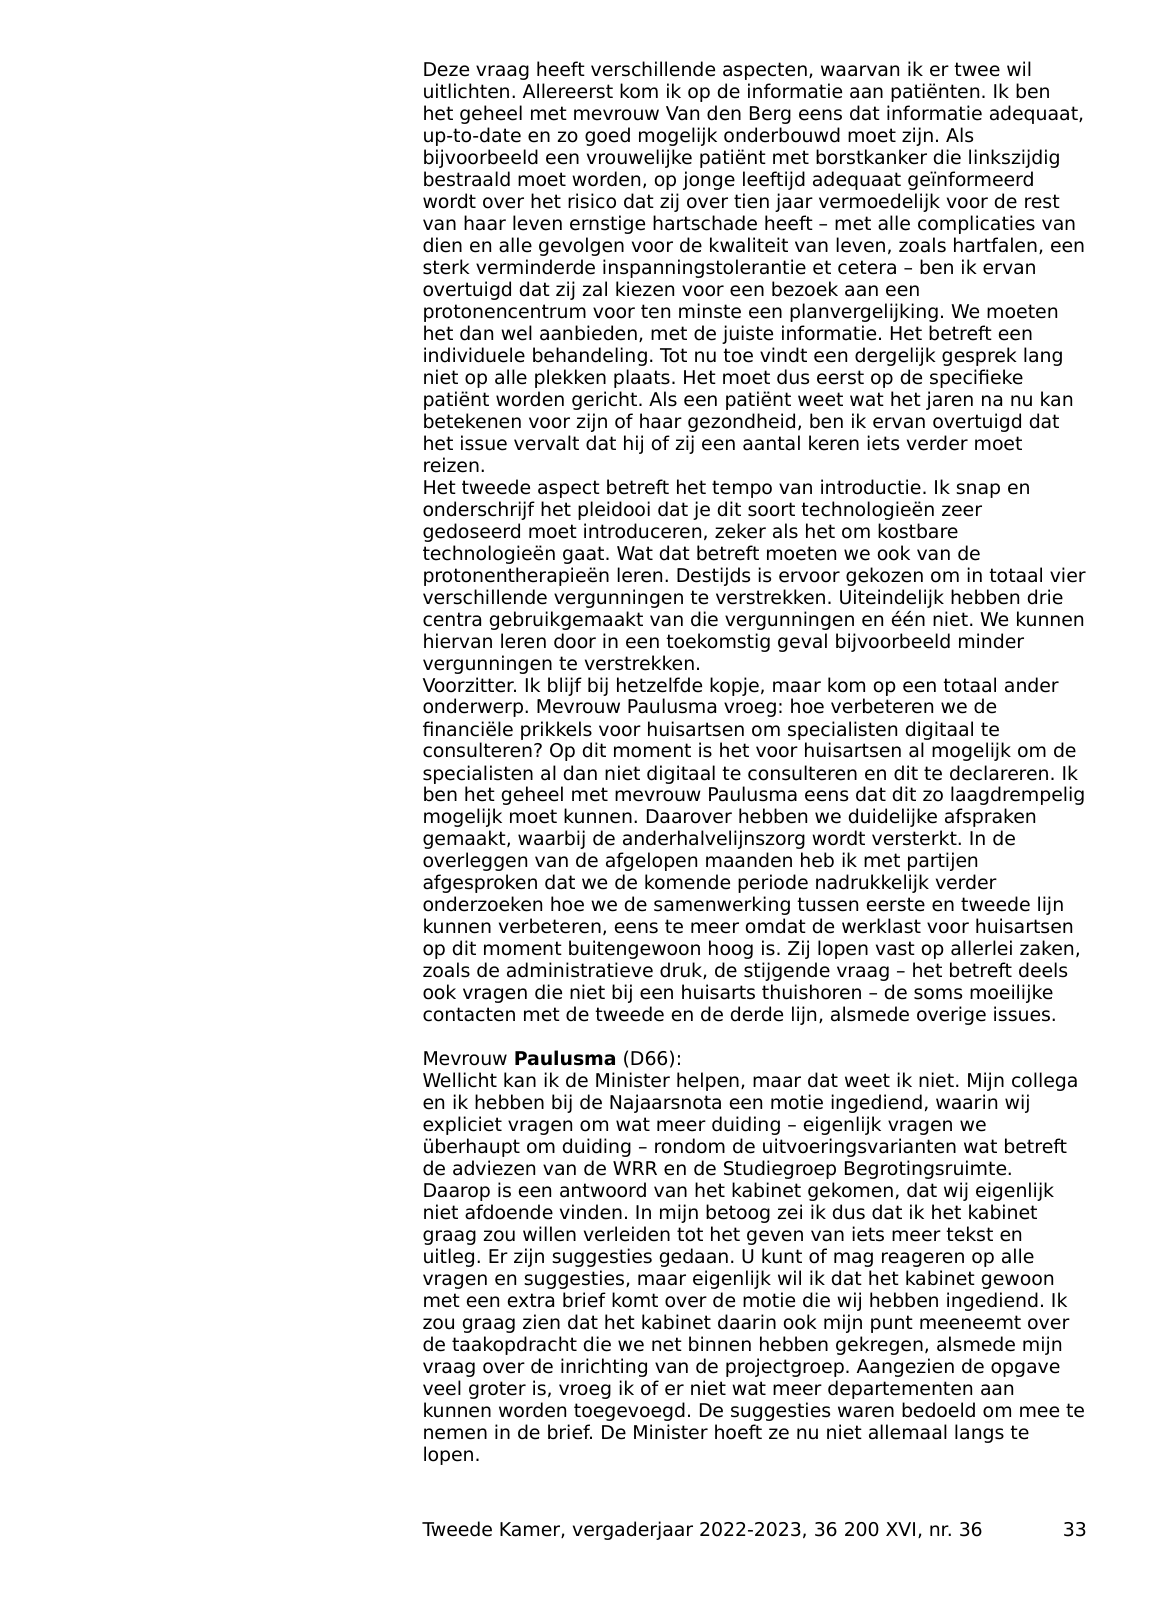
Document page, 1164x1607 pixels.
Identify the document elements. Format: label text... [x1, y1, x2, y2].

text Voorzitter. Ik blijf bij hetzelfde kopje, maar kom op een totaal ander onderwerp. Mevrouw Paulusma vroeg: hoe verbeteren we de financiële prikkels voor huisartsen om specialisten digitaal te consulteren? Op dit moment is het voor huisartsen al mogelijk om de specialisten al dan niet digitaal te consulteren en dit te declareren. Ik ben het geheel met mevrouw Paulusma eens dat dit zo laagdrempelig mogelijk moet kunnen. Daarover hebben we duidelijke afspraken gemaakt, waarbij de anderhalvelijnszorg wordt versterkt. In de overleggen van de afgelopen maanden heb ik met partijen afgesproken dat we de komende periode nadrukkelijk verder onderzoeken hoe we de samenwerking tussen eerste en tweede lijn kunnen verbeteren, eens te meer omdat de werklast voor huisartsen op dit moment buitengewoon hoog is. Zij lopen vast op allerlei zaken, zoals de administratieve druk, de stijgende vraag – het betreft deels ook vragen die niet bij een huisarts thuishoren – de soms moeilijke contacten met de tweede en de derde lijn, alsmede overige issues. [422, 674, 1087, 1026]
text Deze vraag heeft verschillende aspecten, waarvan ik er twee wil uitlichten. Allereerst kom ik op de informatie aan patiënten. Ik ben het geheel met mevrouw Van den Berg eens dat informatie adequaat, up-to-date en zo goed mogelijk onderbouwd moet zijn. Als bijvoorbeeld een vrouwelijke patiënt met borstkanker die linkszijdig bestraald moet worden, op jonge leeftijd adequaat geïnformeerd wordt over het risico dat zij over tien jaar vermoedelijk voor de rest van haar leven ernstige hartschade heeft – met alle complicaties van dien en alle gevolgen voor de kwaliteit van leven, zoals hartfalen, een sterk verminderde inspanningstolerantie et cetera – ben ik ervan overtuigd dat zij zal kiezen voor een bezoek aan een protonencentrum voor ten minste een planvergelijking. We moeten het dan wel aanbieden, met de juiste informatie. Het betreft een individuele behandeling. Tot nu toe vindt een dergelijk gesprek lang niet op alle plekken plaats. Het moet dus eerst op de specifieke patiënt worden gericht. Als een patiënt weet wat het jaren na nu kan betekenen voor zijn of haar gezondheid, ben ik ervan overtuigd dat het issue vervalt dat hij of zij een aantal keren iets verder moet reizen. [422, 59, 1087, 477]
text Wellicht kan ik de Minister helpen, maar dat weet ik niet. Mijn collega en ik hebben bij de Najaarsnota een motie ingediend, waarin wij expliciet vragen om wat meer duiding – eigenlijk vragen we überhaupt om duiding – rondom de uitvoeringsvarianten wat betreft de adviezen van de WRR en de Studiegroep Begrotingsruimte. Daarop is een antwoord van het kabinet gekomen, dat wij eigenlijk niet afdoende vinden. In mijn betoog zei ik dus dat ik het kabinet graag zou willen verleiden tot het geven van iets meer tekst en uitleg. Er zijn suggesties gedaan. U kunt of mag reageren op alle vragen en suggesties, maar eigenlijk wil ik dat het kabinet gewoon met een extra brief komt over de motie die wij hebben ingediend. Ik zou graag zien dat het kabinet daarin ook mijn punt meeneemt over de taakopdracht die we net binnen hebben gekregen, alsmede mijn vraag over de inrichting van de projectgroep. Aangezien de opgave veel groter is, vroeg ik of er niet wat meer departementen aan kunnen worden toegevoegd. De suggesties waren bedoeld om mee te nemen in de brief. De Minister hoeft ze nu niet allemaal langs te lopen. [422, 1070, 1087, 1466]
text Het tweede aspect betreft het tempo van introductie. Ik snap en onderschrijf het pleidooi dat je dit soort technologieën zeer gedoseerd moet introduceren, zeker als het om kostbare technologieën gaat. Wat dat betreft moeten we ook van de protonentherapieën leren. Destijds is ervoor gekozen om in totaal vier verschillende vergunningen te verstrekken. Uiteindelijk hebben drie centra gebruikgemaakt van die vergunningen en één niet. We kunnen hiervan leren door in een toekomstig geval bijvoorbeeld minder vergunningen te verstrekken. [422, 477, 1087, 674]
text Mevrouw Paulusma (D66): [422, 1048, 1087, 1070]
